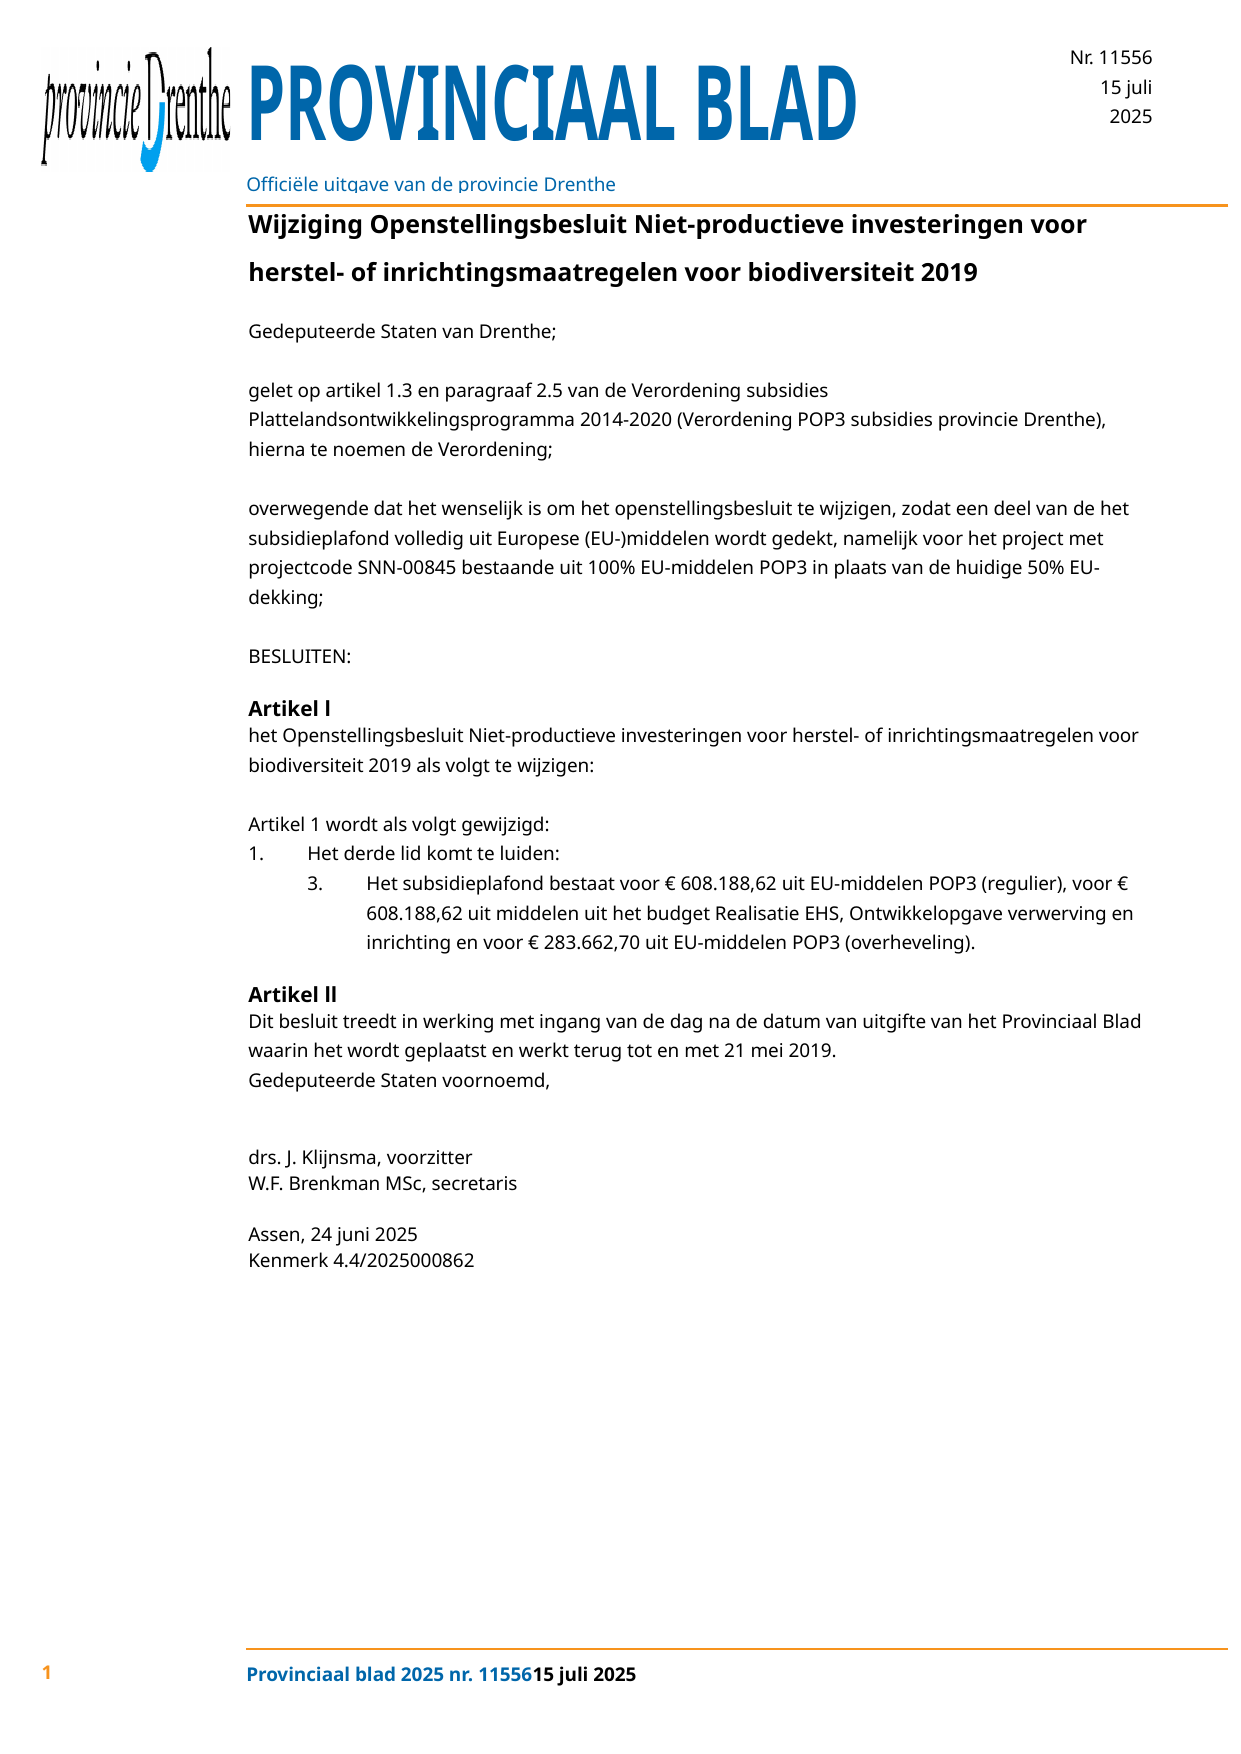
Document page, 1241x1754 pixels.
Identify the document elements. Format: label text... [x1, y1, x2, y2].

text Artikel ll [248, 980, 1152, 1008]
text W.F. Brenkman MSc, secretaris [248, 1170, 1152, 1196]
text Kenmerk 4.4/2025000862 [248, 1247, 1152, 1273]
text Artikel 1 wordt als volgt gewijzigd: [248, 811, 1152, 837]
text drs. J. Klijnsma, voorzitter [248, 1144, 1152, 1170]
list Het derde lid komt te luiden: [248, 841, 1152, 866]
text BESLUITEN: [248, 643, 1152, 669]
text het Openstellingsbesluit Niet-productieve investeringen voor herstel- of inrichtingsmaatregelen voor biodiversiteit 2019 als volgt te wijzigen: [248, 722, 1152, 777]
text Artikel l [248, 694, 1152, 722]
picture [41, 47, 231, 172]
text overwegende dat het wenselijk is om het openstellingsbesluit te wijzigen, zodat een deel van de het subsidieplafond volledig uit Europese (EU-)middelen wordt gedekt, namelijk voor het project met projectcode SNN-00845 bestaande uit 100% EU-middelen POP3 in plaats van de huidige 50% EU-dekking; [248, 495, 1152, 610]
list Het subsidieplafond bestaat voor € 608.188,62 uit EU-middelen POP3 (regulier), voor € 608.188,62 uit middelen uit het budget Realisatie EHS, Ontwikkelopgave verwerving en inrichting en voor € 283.662,70 uit EU-middelen POP3 (overheveling). [307, 870, 1152, 955]
text Wijziging Openstellingsbesluit Niet-productieve investeringen voor herstel- of inrichtingsmaatregelen voor biodiversiteit 2019 [248, 207, 1152, 288]
text Assen, 24 juni 2025 [248, 1222, 1152, 1247]
text Dit besluit treedt in werking met ingang van de dag na de datum van uitgifte van het Provinciaal Blad waarin het wordt geplaatst en werkt terug tot en met 21 mei 2019. [248, 1008, 1152, 1063]
text Gedeputeerde Staten voornoemd, [248, 1067, 1152, 1093]
text Gedeputeerde Staten van Drenthe; [248, 318, 1152, 344]
text gelet op artikel 1.3 en paragraaf 2.5 van de Verordening subsidies Plattelandsontwikkelingsprogramma 2014-2020 (Verordening POP3 subsidies provincie Drenthe), hierna te noemen de Verordening; [248, 377, 1152, 462]
